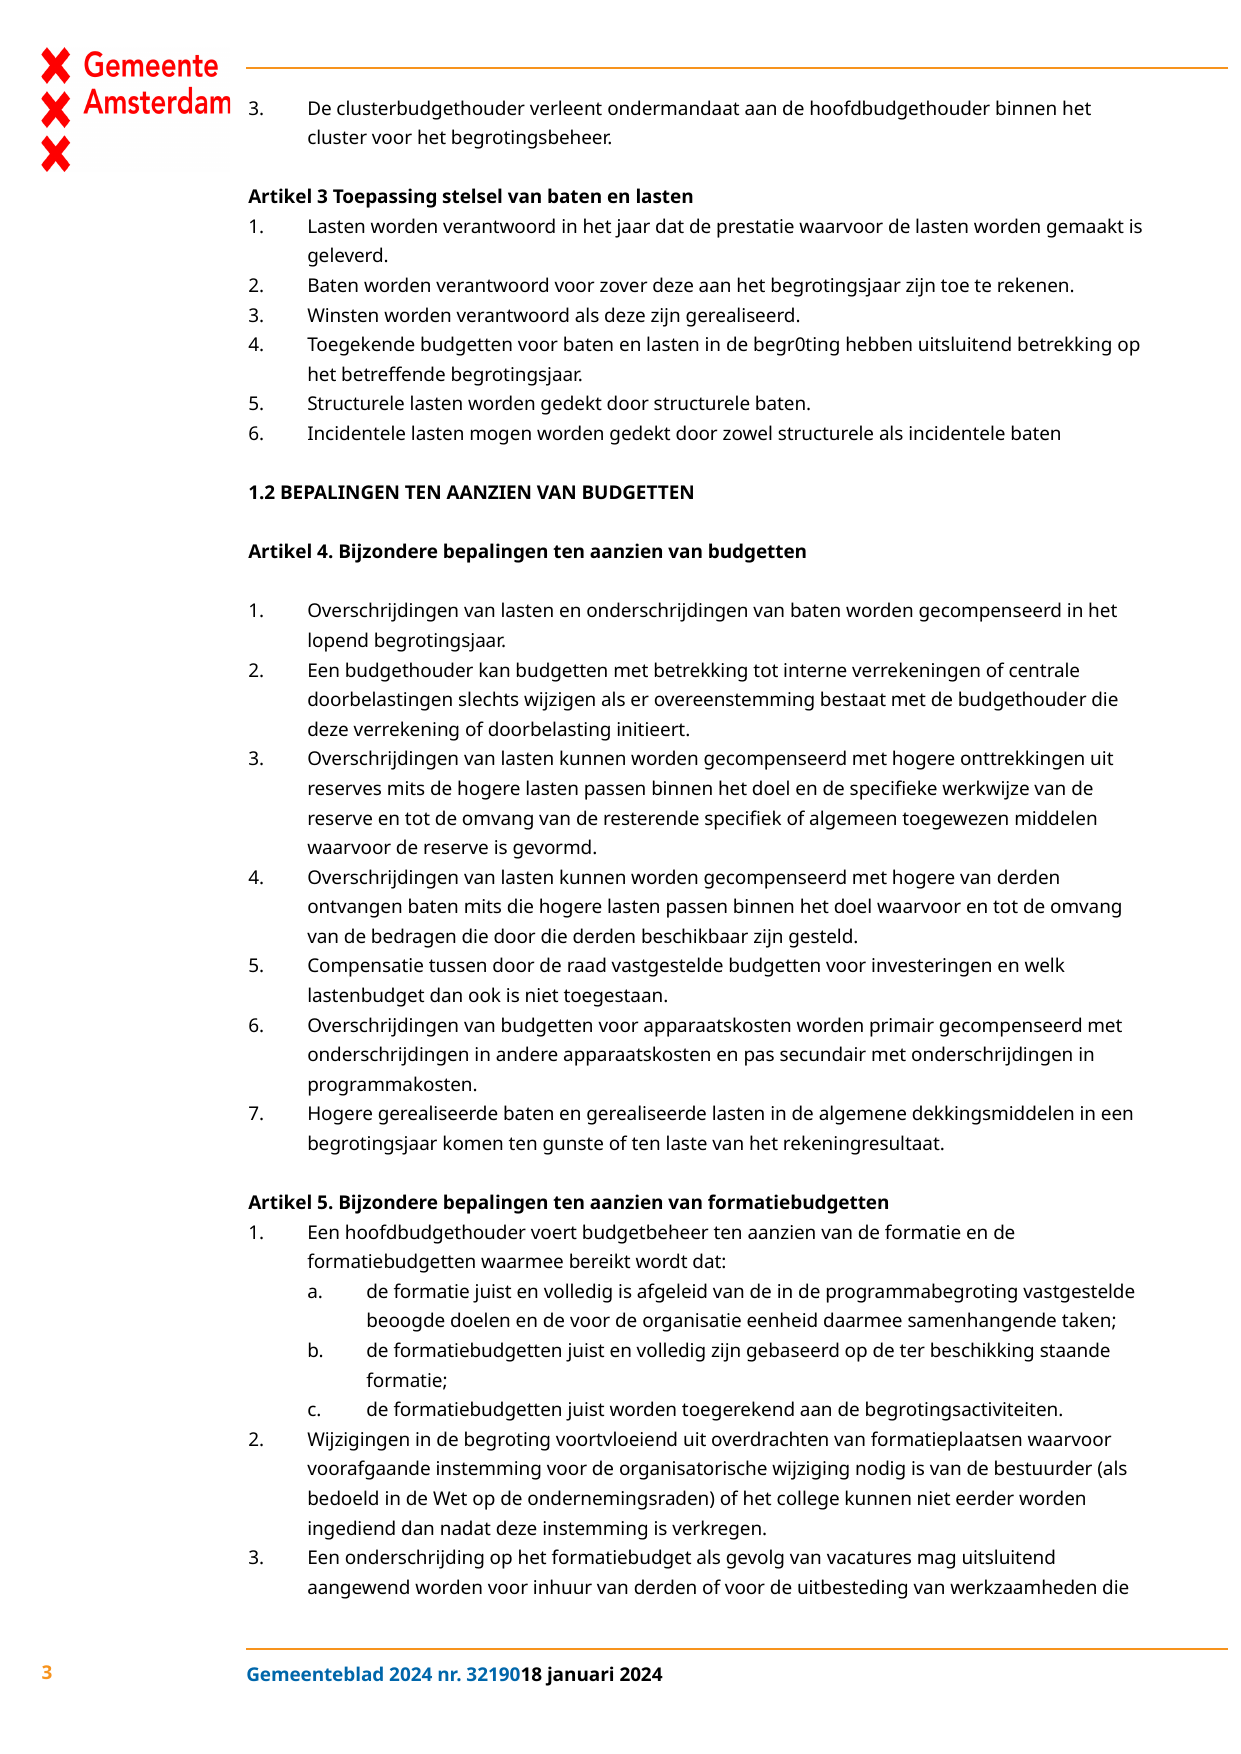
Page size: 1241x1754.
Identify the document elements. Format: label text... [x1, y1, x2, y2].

list de formatie juist en volledig is afgeleid van de in de programmabegroting vastgestelde beoogde doelen en de voor de organisatie eenheid daarmee samenhangende taken; [307, 1278, 1152, 1333]
list Winsten worden verantwoord als deze zijn gerealiseerd. [248, 302, 1152, 328]
list Compensatie tussen door de raad vastgestelde budgetten voor investeringen en welk lastenbudget dan ook is niet toegestaan. [248, 953, 1152, 1008]
text Artikel 3 Toepassing stelsel van baten en lasten [248, 183, 1152, 209]
list Baten worden verantwoord voor zover deze aan het begrotingsjaar zijn toe te rekenen. [248, 272, 1152, 298]
text Artikel 4. Bijzondere bepalingen ten aanzien van budgetten [248, 538, 1152, 564]
list De clusterbudgethouder verleent ondermandaat aan de hoofdbudgethouder binnen het cluster voor het begrotingsbeheer. [248, 95, 1152, 150]
list Overschrijdingen van budgetten voor apparaatskosten worden primair gecompenseerd met onderschrijdingen in andere apparaatskosten en pas secundair met onderschrijdingen in programmakosten. [248, 1012, 1152, 1097]
list Incidentele lasten mogen worden gedekt door zowel structurele als incidentele baten [248, 420, 1152, 446]
list Toegekende budgetten voor baten en lasten in de begr0ting hebben uitsluitend betrekking op het betreffende begrotingsjaar. [248, 331, 1152, 387]
list Een hoofdbudgethouder voert budgetbeheer ten aanzien van de formatie en de formatiebudgetten waarmee bereikt wordt dat: [248, 1219, 1152, 1274]
list de formatiebudgetten juist worden toegerekend aan de begrotingsactiviteiten. [307, 1396, 1152, 1422]
list Een budgethouder kan budgetten met betrekking tot interne verrekeningen of centrale doorbelastingen slechts wijzigen als er overeenstemming bestaat met de budgethouder die deze verrekening of doorbelasting initieert. [248, 657, 1152, 742]
list Overschrijdingen van lasten en onderschrijdingen van baten worden gecompenseerd in het lopend begrotingsjaar. [248, 598, 1152, 653]
text Artikel 5. Bijzondere bepalingen ten aanzien van formatiebudgetten [248, 1189, 1152, 1215]
list Hogere gerealiseerde baten en gerealiseerde lasten in de algemene dekkingsmiddelen in een begrotingsjaar komen ten gunste of ten laste van het rekeningresultaat. [248, 1101, 1152, 1156]
list Overschrijdingen van lasten kunnen worden gecompenseerd met hogere van derden ontvangen baten mits die hogere lasten passen binnen het doel waarvoor en tot de omvang van de bedragen die door die derden beschikbaar zijn gesteld. [248, 864, 1152, 949]
list Overschrijdingen van lasten kunnen worden gecompenseerd met hogere onttrekkingen uit reserves mits de hogere lasten passen binnen het doel en de specifieke werkwijze van de reserve en tot de omvang van de resterende specifiek of algemeen toegewezen middelen waarvoor de reserve is gevormd. [248, 746, 1152, 860]
list Een onderschrijding op het formatiebudget als gevolg van vacatures mag uitsluitend aangewend worden voor inhuur van derden of voor de uitbesteding van werkzaamheden die [248, 1544, 1152, 1600]
text 1.2 BEPALINGEN TEN AANZIEN VAN BUDGETTEN [248, 479, 1152, 505]
picture [41, 47, 231, 172]
list de formatiebudgetten juist en volledig zijn gebaseerd op de ter beschikking staande formatie; [307, 1337, 1152, 1393]
list Structurele lasten worden gedekt door structurele baten. [248, 391, 1152, 416]
list Lasten worden verantwoord in het jaar dat de prestatie waarvoor de lasten worden gemaakt is geleverd. [248, 213, 1152, 268]
list Wijzigingen in de begroting voortvloeiend uit overdrachten van formatieplaatsen waarvoor voorafgaande instemming voor de organisatorische wijziging nodig is van de bestuurder (als bedoeld in de Wet op de ondernemingsraden) of het college kunnen niet eerder worden ingediend dan nadat deze instemming is verkregen. [248, 1426, 1152, 1541]
